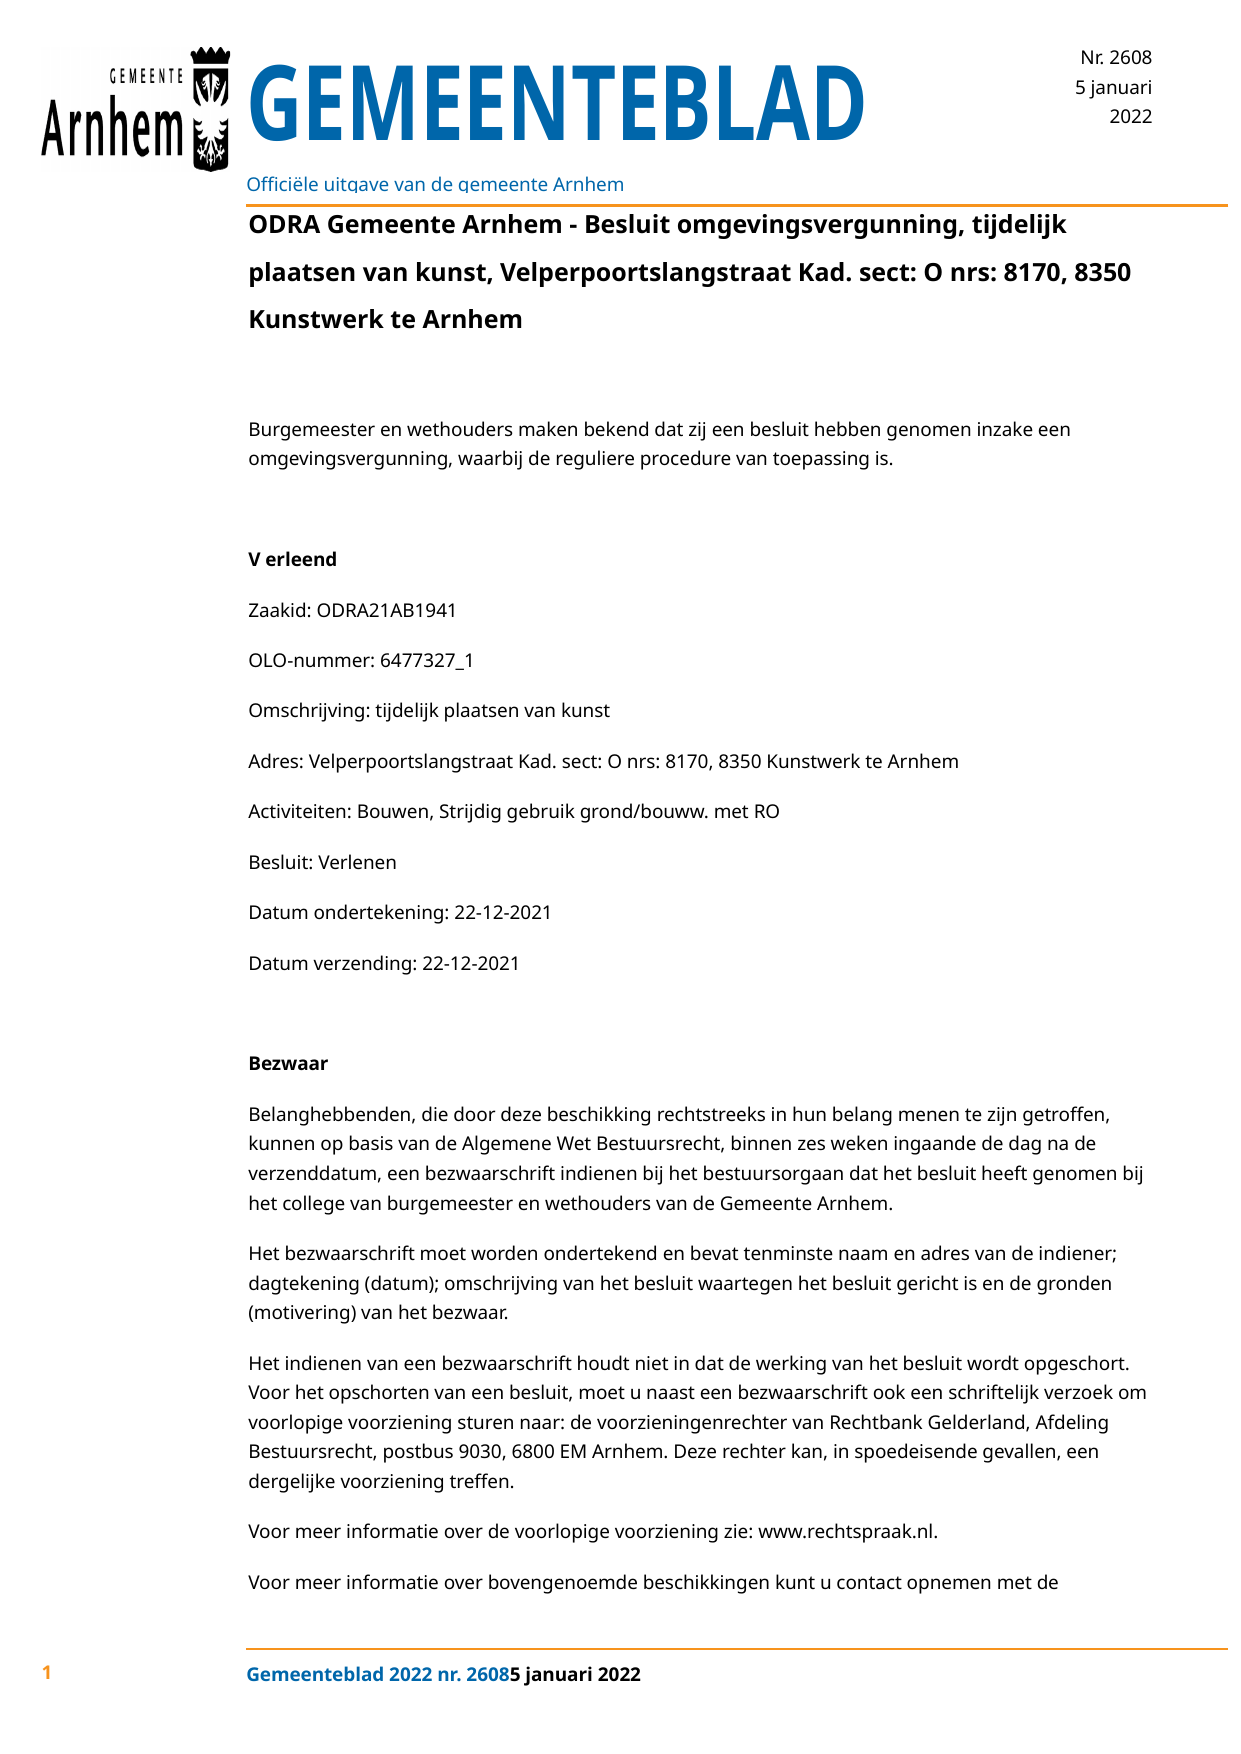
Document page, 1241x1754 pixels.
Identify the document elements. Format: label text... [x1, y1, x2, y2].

text Omschrijving: tijdelijk plaatsen van kunst [248, 698, 1152, 723]
text Activiteiten: Bouwen, Strijdig gebruik grond/bouww. met RO [248, 798, 1152, 824]
text Voor meer informatie over de voorlopige voorziening zie: www.rechtspraak.nl. [248, 1518, 1152, 1544]
text Besluit: Verlenen [248, 849, 1152, 874]
picture [41, 47, 231, 172]
text Adres: Velperpoortslangstraat Kad. sect: O nrs: 8170, 8350 Kunstwerk te Arnhem [248, 748, 1152, 774]
text Zaakid: ODRA21AB1941 [248, 597, 1152, 622]
text ODRA Gemeente Arnhem - Besluit omgevingsvergunning, tijdelijk plaatsen van kunst, Velperpoortslangstraat Kad. sect: O nrs: 8170, 8350 Kunstwerk te Arnhem [248, 207, 1152, 336]
text V erleend [248, 546, 1152, 572]
text Bezwaar [248, 1051, 1152, 1076]
text Belanghebbenden, die door deze beschikking rechtstreeks in hun belang menen te zijn getroffen, kunnen op basis van de Algemene Wet Bestuursrecht, binnen zes weken ingaande de dag na de verzenddatum, een bezwaarschrift indienen bij het bestuursorgaan dat het besluit heeft genomen bij het college van burgemeester en wethouders van de Gemeente Arnhem. [248, 1101, 1152, 1215]
text Het indienen van een bezwaarschrift houdt niet in dat de werking van het besluit wordt opgeschort. Voor het opschorten van een besluit, moet u naast een bezwaarschrift ook een schriftelijk verzoek om voorlopige voorziening sturen naar: de voorzieningenrechter van Rechtbank Gelderland, Afdeling Bestuursrecht, postbus 9030, 6800 EM Arnhem. Deze rechter kan, in spoedeisende gevallen, een dergelijke voorziening treffen. [248, 1350, 1152, 1494]
text OLO-nummer: 6477327_1 [248, 647, 1152, 673]
text Datum ondertekening: 22-12-2021 [248, 899, 1152, 925]
text Voor meer informatie over bovengenoemde beschikkingen kunt u contact opnemen met de [248, 1569, 1152, 1594]
text Burgemeester en wethouders maken bekend dat zij een besluit hebben genomen inzake een omgevingsvergunning, waarbij de reguliere procedure van toepassing is. [248, 416, 1152, 471]
text Het bezwaarschrift moet worden ondertekend en bevat tenminste naam en adres van de indiener; dagtekening (datum); omschrijving van het besluit waartegen het besluit gericht is en de gronden (motivering) van het bezwaar. [248, 1240, 1152, 1325]
text Datum verzending: 22-12-2021 [248, 950, 1152, 975]
